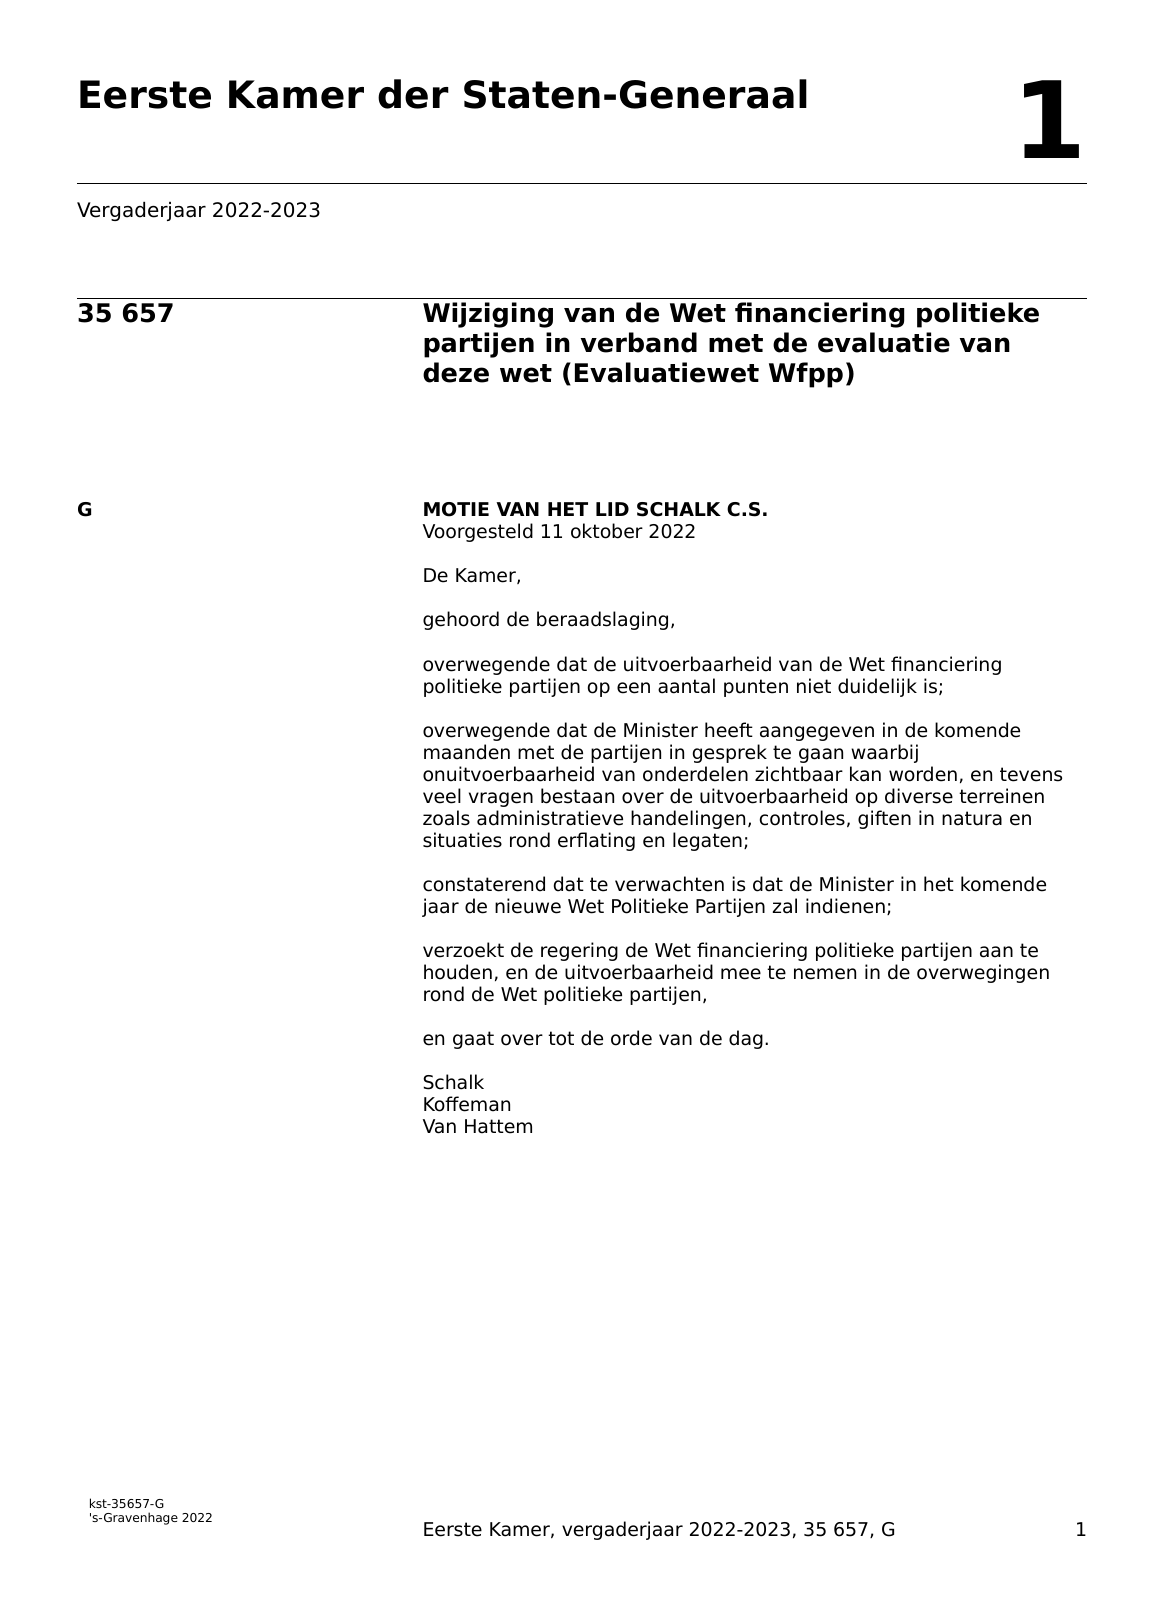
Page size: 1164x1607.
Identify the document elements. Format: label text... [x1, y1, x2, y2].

text De Kamer, [422, 565, 1087, 587]
subtitle G MOTIE VAN HET LID SCHALK C.S. [77, 499, 1087, 521]
text verzoekt de regering de Wet financiering politieke partijen aan te houden, en de uitvoerbaarheid mee te nemen in de overwegingen rond de Wet politieke partijen, [422, 940, 1087, 1006]
table_cell Vergaderjaar 2022-2023 [77, 184, 1087, 298]
text en gaat over tot de orde van de dag. [422, 1028, 1087, 1050]
text Voorgesteld 11 oktober 2022 [422, 521, 1087, 543]
text 's-Gravenhage 2022 [88, 1511, 323, 1525]
text overwegende dat de uitvoerbaarheid van de Wet financiering politieke partijen op een aantal punten niet duidelijk is; [422, 653, 1087, 697]
text Koffeman [422, 1094, 1087, 1116]
text kst-35657-G [88, 1497, 323, 1511]
subtitle 35 657 Wijziging van de Wet financiering politieke partijen in verband met de evaluatie van deze wet (Evaluatiewet Wfpp) [77, 299, 1087, 388]
text constaterend dat te verwachten is dat de Minister in het komende jaar de nieuwe Wet Politieke Partijen zal indienen; [422, 874, 1087, 918]
table_header 1 [886, 59, 1087, 183]
text overwegende dat de Minister heeft aangegeven in de komende maanden met de partijen in gesprek te gaan waarbij onuitvoerbaarheid van onderdelen zichtbaar kan worden, en tevens veel vragen bestaan over de uitvoerbaarheid op diverse terreinen zoals administratieve handelingen, controles, giften in natura en situaties rond erflating en legaten; [422, 720, 1087, 852]
text Schalk [422, 1072, 1087, 1094]
text Van Hattem [422, 1116, 1087, 1138]
text gehoord de beraadslaging, [422, 609, 1087, 631]
table_header Eerste Kamer der Staten-Generaal [77, 59, 886, 183]
